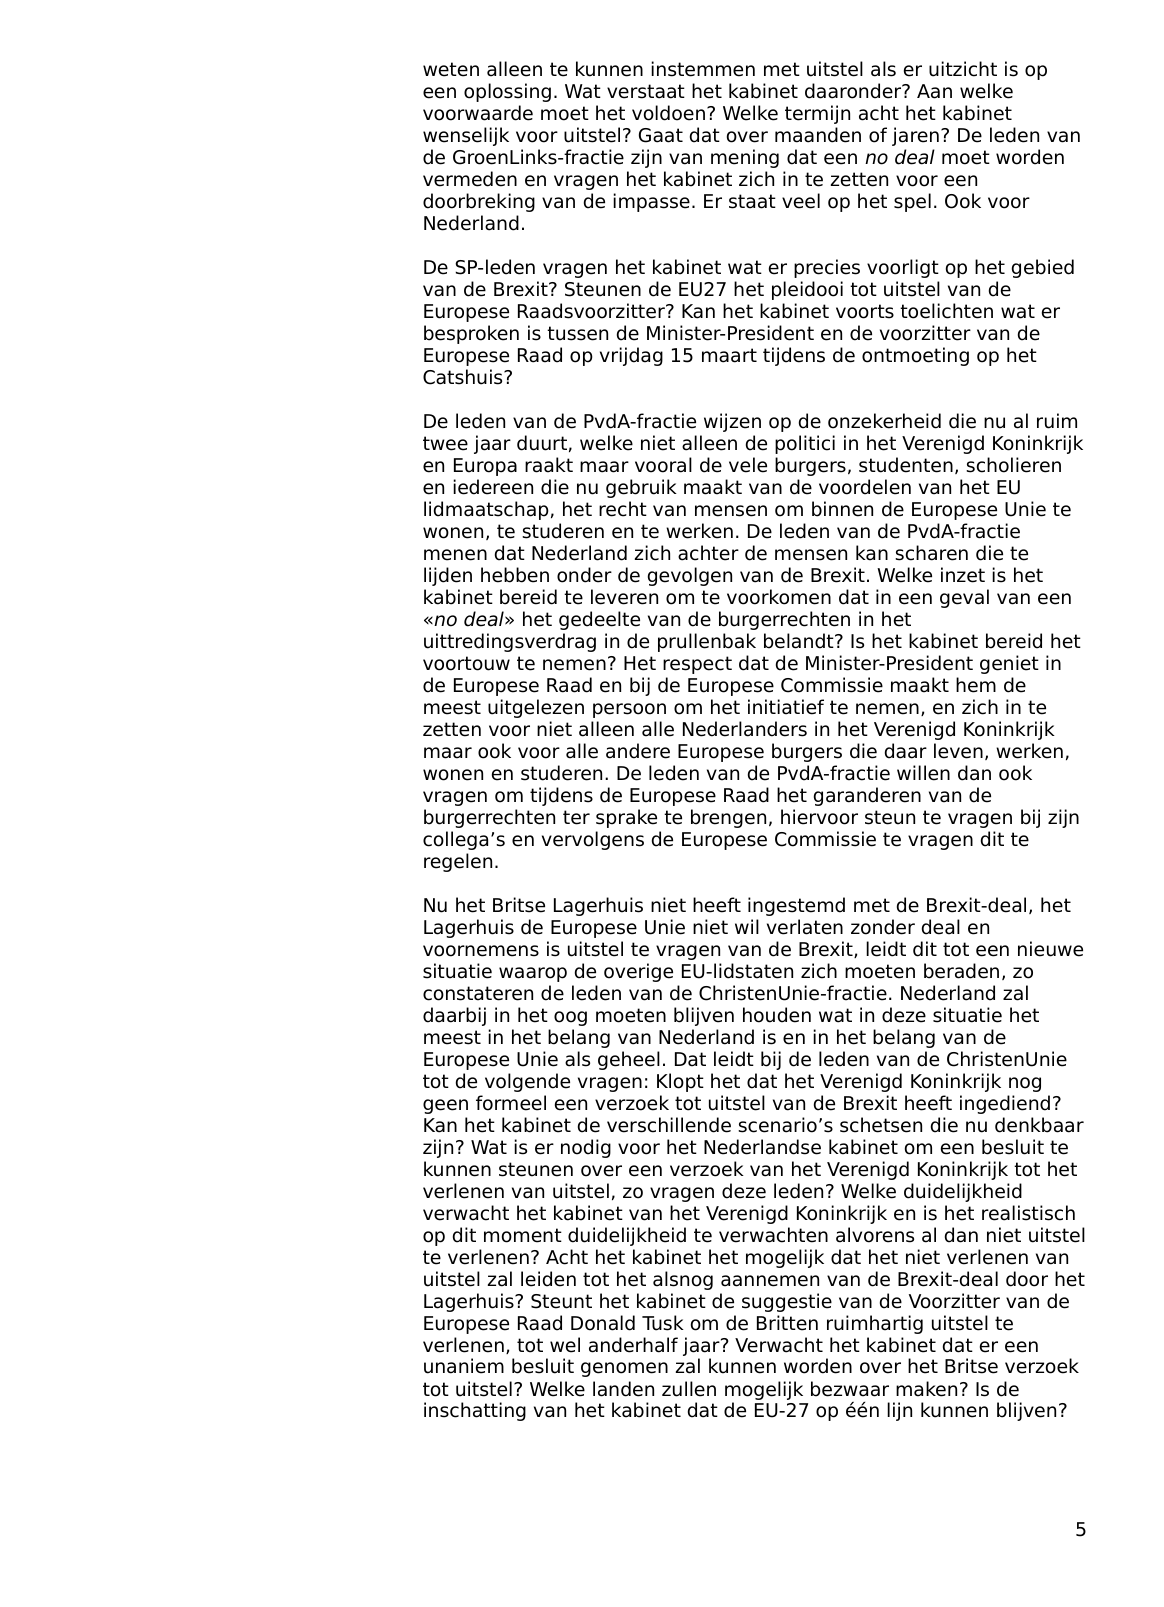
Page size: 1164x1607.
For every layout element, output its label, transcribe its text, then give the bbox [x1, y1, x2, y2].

text De SP-leden vragen het kabinet wat er precies voorligt op het gebied van de Brexit? Steunen de EU27 het pleidooi tot uitstel van de Europese Raadsvoorzitter? Kan het kabinet voorts toelichten wat er besproken is tussen de Minister-President en de voorzitter van de Europese Raad op vrijdag 15 maart tijdens de ontmoeting op het Catshuis? [422, 257, 1087, 389]
text De leden van de PvdA-fractie wijzen op de onzekerheid die nu al ruim twee jaar duurt, welke niet alleen de politici in het Verenigd Koninkrijk en Europa raakt maar vooral de vele burgers, studenten, scholieren en iedereen die nu gebruik maakt van de voordelen van het EU lidmaatschap, het recht van mensen om binnen de Europese Unie te wonen, te studeren en te werken. De leden van de PvdA-fractie menen dat Nederland zich achter de mensen kan scharen die te lijden hebben onder de gevolgen van de Brexit. Welke inzet is het kabinet bereid te leveren om te voorkomen dat in een geval van een «no deal» het gedeelte van de burgerrechten in het uittredingsverdrag in de prullenbak belandt? Is het kabinet bereid het voortouw te nemen? Het respect dat de Minister-President geniet in de Europese Raad en bij de Europese Commissie maakt hem de meest uitgelezen persoon om het initiatief te nemen, en zich in te zetten voor niet alleen alle Nederlanders in het Verenigd Koninkrijk maar ook voor alle andere Europese burgers die daar leven, werken, wonen en studeren. De leden van de PvdA-fractie willen dan ook vragen om tijdens de Europese Raad het garanderen van de burgerrechten ter sprake te brengen, hiervoor steun te vragen bij zijn collega’s en vervolgens de Europese Commissie te vragen dit te regelen. [422, 411, 1087, 873]
text weten alleen te kunnen instemmen met uitstel als er uitzicht is op een oplossing. Wat verstaat het kabinet daaronder? Aan welke voorwaarde moet het voldoen? Welke termijn acht het kabinet wenselijk voor uitstel? Gaat dat over maanden of jaren? De leden van de GroenLinks-fractie zijn van mening dat een no deal moet worden vermeden en vragen het kabinet zich in te zetten voor een doorbreking van de impasse. Er staat veel op het spel. Ook voor Nederland. [422, 59, 1087, 235]
text Nu het Britse Lagerhuis niet heeft ingestemd met de Brexit-deal, het Lagerhuis de Europese Unie niet wil verlaten zonder deal en voornemens is uitstel te vragen van de Brexit, leidt dit tot een nieuwe situatie waarop de overige EU-lidstaten zich moeten beraden, zo constateren de leden van de ChristenUnie-fractie. Nederland zal daarbij in het oog moeten blijven houden wat in deze situatie het meest in het belang van Nederland is en in het belang van de Europese Unie als geheel. Dat leidt bij de leden van de ChristenUnie tot de volgende vragen: Klopt het dat het Verenigd Koninkrijk nog geen formeel een verzoek tot uitstel van de Brexit heeft ingediend? Kan het kabinet de verschillende scenario’s schetsen die nu denkbaar zijn? Wat is er nodig voor het Nederlandse kabinet om een besluit te kunnen steunen over een verzoek van het Verenigd Koninkrijk tot het verlenen van uitstel, zo vragen deze leden? Welke duidelijkheid verwacht het kabinet van het Verenigd Koninkrijk en is het realistisch op dit moment duidelijkheid te verwachten alvorens al dan niet uitstel te verlenen? Acht het kabinet het mogelijk dat het niet verlenen van uitstel zal leiden tot het alsnog aannemen van de Brexit-deal door het Lagerhuis? Steunt het kabinet de suggestie van de Voorzitter van de Europese Raad Donald Tusk om de Britten ruimhartig uitstel te verlenen, tot wel anderhalf jaar? Verwacht het kabinet dat er een unaniem besluit genomen zal kunnen worden over het Britse verzoek tot uitstel? Welke landen zullen mogelijk bezwaar maken? Is de inschatting van het kabinet dat de EU-27 op één lijn kunnen blijven? [422, 895, 1087, 1422]
